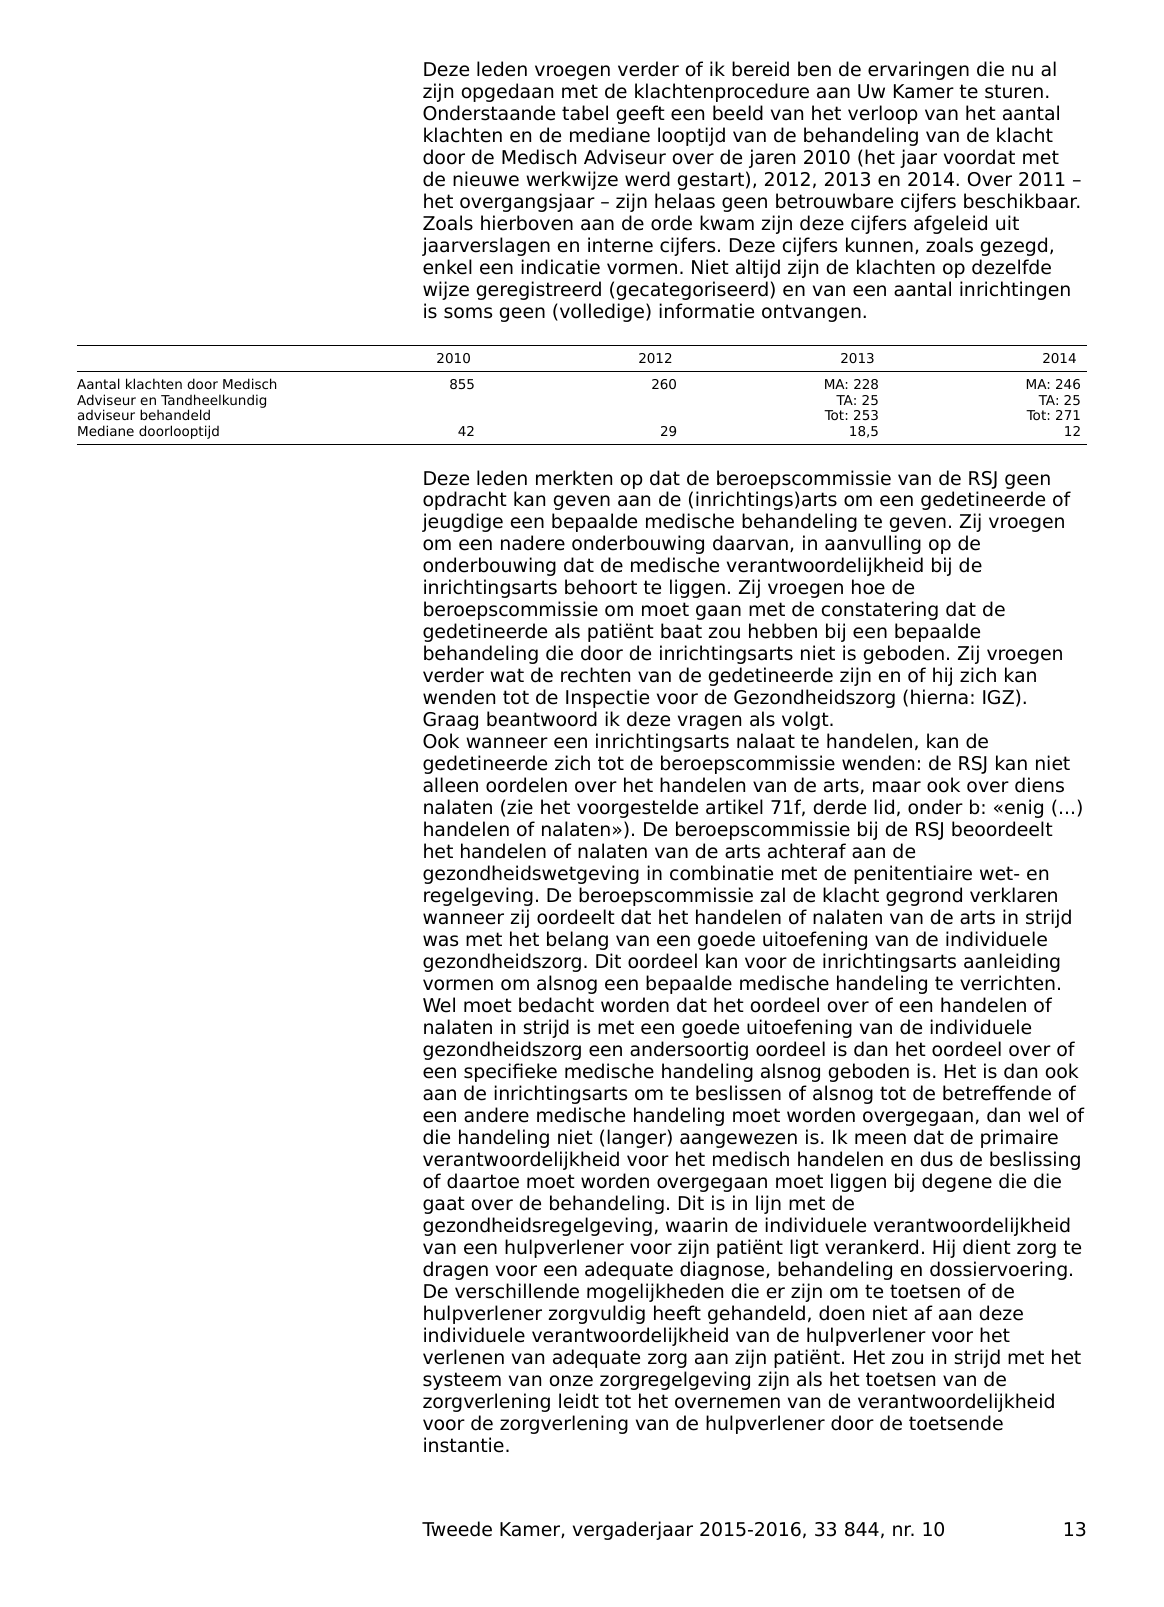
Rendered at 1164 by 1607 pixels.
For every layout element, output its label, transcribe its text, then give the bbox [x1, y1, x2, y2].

table_cell MA: 246 TA: 25 Tot: 271 [885, 372, 1087, 424]
table_header 2014 [885, 346, 1087, 371]
table_cell MA: 228 TA: 25 Tot: 253 [683, 372, 885, 424]
text Deze leden merkten op dat de beroepscommissie van de RSJ geen opdracht kan geven aan de (inrichtings)arts om een gedetineerde of jeugdige een bepaalde medische behandeling te geven. Zij vroegen om een nadere onderbouwing daarvan, in aanvulling op de onderbouwing dat de medische verantwoordelijkheid bij de inrichtingsarts behoort te liggen. Zij vroegen hoe de beroepscommissie om moet gaan met de constatering dat de gedetineerde als patiënt baat zou hebben bij een bepaalde behandeling die door de inrichtingsarts niet is geboden. Zij vroegen verder wat de rechten van de gedetineerde zijn en of hij zich kan wenden tot de Inspectie voor de Gezondheidszorg (hierna: IGZ). Graag beantwoord ik deze vragen als volgt. [422, 467, 1087, 731]
table_header [77, 346, 279, 371]
table_cell 855 [279, 372, 481, 424]
table_header 2010 [279, 346, 481, 371]
table_cell 18,5 [683, 424, 885, 444]
table_header 2013 [683, 346, 885, 371]
table_cell 260 [481, 372, 683, 424]
table_cell 42 [279, 424, 481, 444]
table_cell Aantal klachten door Medisch Adviseur en Tandheelkundig adviseur behandeld [77, 372, 279, 424]
table_cell 12 [885, 424, 1087, 444]
table_cell 29 [481, 424, 683, 444]
table_cell Mediane doorlooptijd [77, 424, 279, 444]
text Ook wanneer een inrichtingsarts nalaat te handelen, kan de gedetineerde zich tot de beroepscommissie wenden: de RSJ kan niet alleen oordelen over het handelen van de arts, maar ook over diens nalaten (zie het voorgestelde artikel 71f, derde lid, onder b: «enig (...) handelen of nalaten»). De beroepscommissie bij de RSJ beoordeelt het handelen of nalaten van de arts achteraf aan de gezondheidswetgeving in combinatie met de penitentiaire wet- en regelgeving. De beroepscommissie zal de klacht gegrond verklaren wanneer zij oordeelt dat het handelen of nalaten van de arts in strijd was met het belang van een goede uitoefening van de individuele gezondheidszorg. Dit oordeel kan voor de inrichtingsarts aanleiding vormen om alsnog een bepaalde medische handeling te verrichten. Wel moet bedacht worden dat het oordeel over of een handelen of nalaten in strijd is met een goede uitoefening van de individuele gezondheidszorg een andersoortig oordeel is dan het oordeel over of een specifieke medische handeling alsnog geboden is. Het is dan ook aan de inrichtingsarts om te beslissen of alsnog tot de betreffende of een andere medische handeling moet worden overgegaan, dan wel of die handeling niet (langer) aangewezen is. Ik meen dat de primaire verantwoordelijkheid voor het medisch handelen en dus de beslissing of daartoe moet worden overgegaan moet liggen bij degene die die gaat over de behandeling. Dit is in lijn met de gezondheidsregelgeving, waarin de individuele verantwoordelijkheid van een hulpverlener voor zijn patiënt ligt verankerd. Hij dient zorg te dragen voor een adequate diagnose, behandeling en dossiervoering. De verschillende mogelijkheden die er zijn om te toetsen of de hulpverlener zorgvuldig heeft gehandeld, doen niet af aan deze individuele verantwoordelijkheid van de hulpverlener voor het verlenen van adequate zorg aan zijn patiënt. Het zou in strijd met het systeem van onze zorgregelgeving zijn als het toetsen van de zorgverlening leidt tot het overnemen van de verantwoordelijkheid voor de zorgverlening van de hulpverlener door de toetsende instantie. [422, 731, 1087, 1456]
text Deze leden vroegen verder of ik bereid ben de ervaringen die nu al zijn opgedaan met de klachtenprocedure aan Uw Kamer te sturen. Onderstaande tabel geeft een beeld van het verloop van het aantal klachten en de mediane looptijd van de behandeling van de klacht door de Medisch Adviseur over de jaren 2010 (het jaar voordat met de nieuwe werkwijze werd gestart), 2012, 2013 en 2014. Over 2011 – het overgangsjaar – zijn helaas geen betrouwbare cijfers beschikbaar. Zoals hierboven aan de orde kwam zijn deze cijfers afgeleid uit jaarverslagen en interne cijfers. Deze cijfers kunnen, zoals gezegd, enkel een indicatie vormen. Niet altijd zijn de klachten op dezelfde wijze geregistreerd (gecategoriseerd) en van een aantal inrichtingen is soms geen (volledige) informatie ontvangen. [422, 59, 1087, 323]
table_header 2012 [481, 346, 683, 371]
